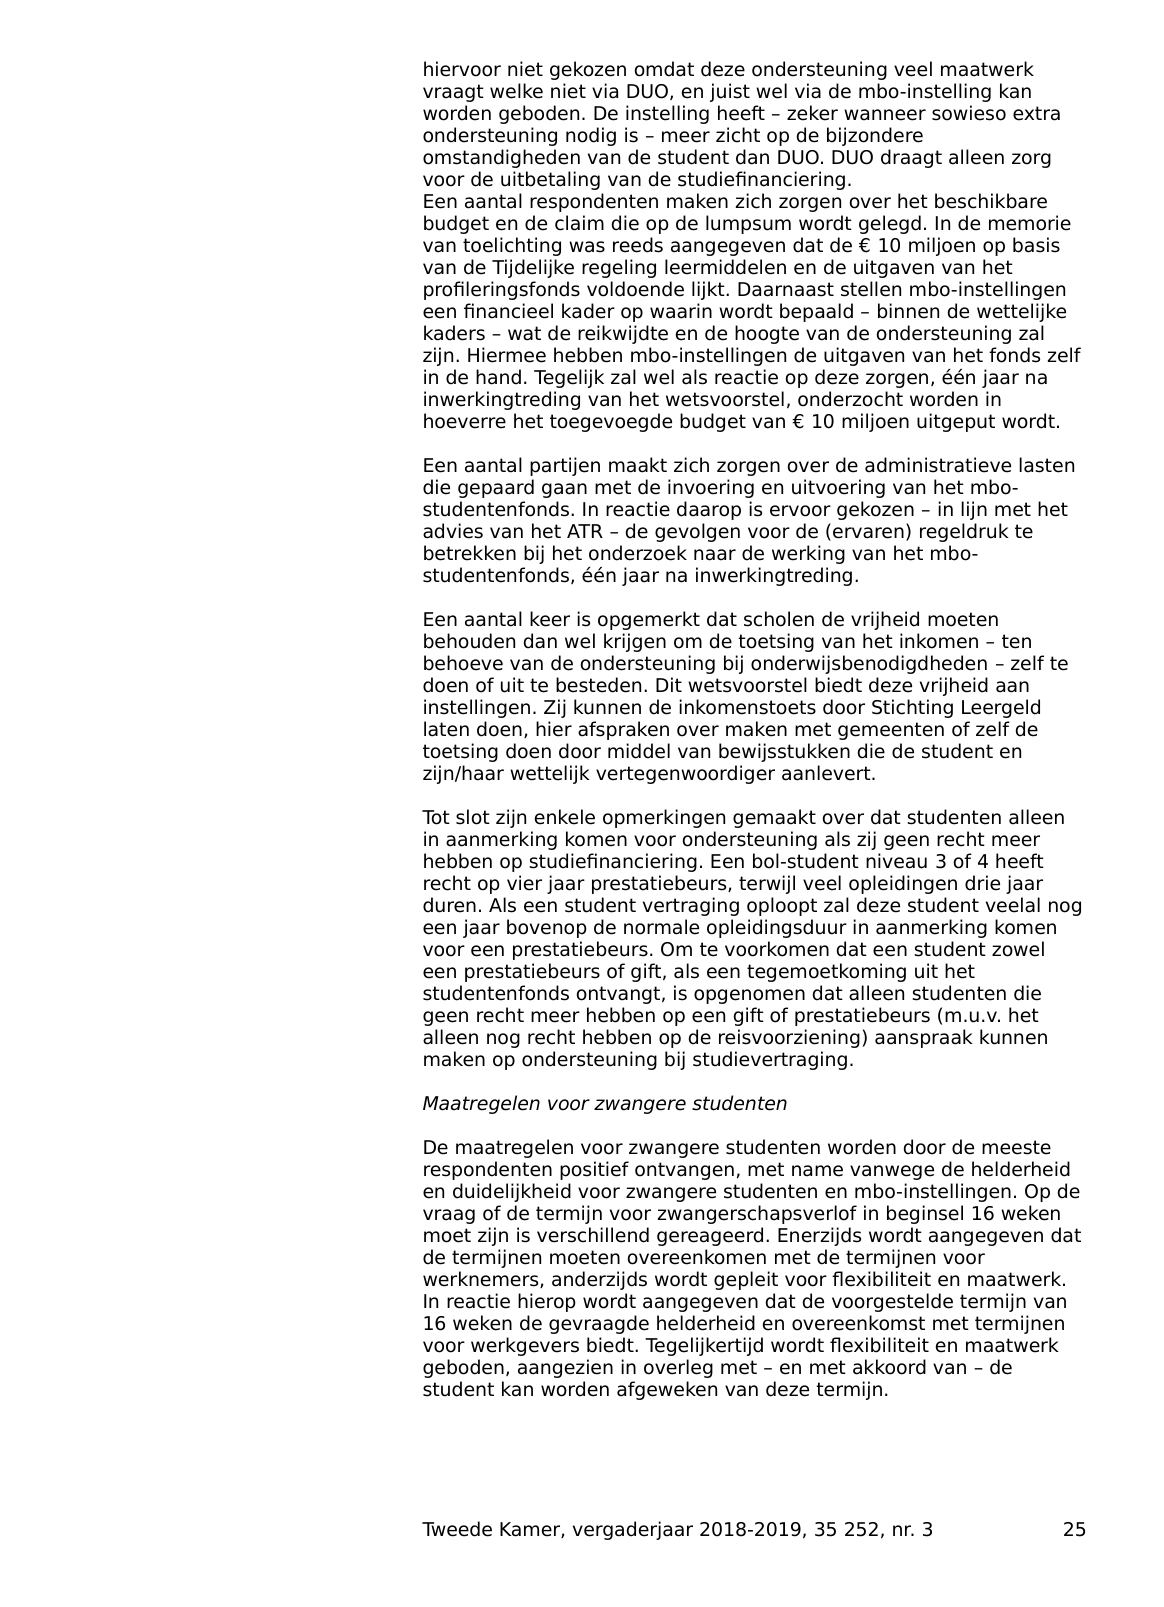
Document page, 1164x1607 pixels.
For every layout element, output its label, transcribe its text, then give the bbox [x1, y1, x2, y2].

text Tot slot zijn enkele opmerkingen gemaakt over dat studenten alleen in aanmerking komen voor ondersteuning als zij geen recht meer hebben op studiefinanciering. Een bol-student niveau 3 of 4 heeft recht op vier jaar prestatiebeurs, terwijl veel opleidingen drie jaar duren. Als een student vertraging oploopt zal deze student veelal nog een jaar bovenop de normale opleidingsduur in aanmerking komen voor een prestatiebeurs. Om te voorkomen dat een student zowel een prestatiebeurs of gift, als een tegemoetkoming uit het studentenfonds ontvangt, is opgenomen dat alleen studenten die geen recht meer hebben op een gift of prestatiebeurs (m.u.v. het alleen nog recht hebben op de reisvoorziening) aanspraak kunnen maken op ondersteuning bij studievertraging. [422, 807, 1087, 1071]
text De maatregelen voor zwangere studenten worden door de meeste respondenten positief ontvangen, met name vanwege de helderheid en duidelijkheid voor zwangere studenten en mbo-instellingen. Op de vraag of de termijn voor zwangerschapsverlof in beginsel 16 weken moet zijn is verschillend gereageerd. Enerzijds wordt aangegeven dat de termijnen moeten overeenkomen met de termijnen voor werknemers, anderzijds wordt gepleit voor flexibiliteit en maatwerk. In reactie hierop wordt aangegeven dat de voorgestelde termijn van 16 weken de gevraagde helderheid en overeenkomst met termijnen voor werkgevers biedt. Tegelijkertijd wordt flexibiliteit en maatwerk geboden, aangezien in overleg met – en met akkoord van – de student kan worden afgeweken van deze termijn. [422, 1137, 1087, 1401]
text Een aantal keer is opgemerkt dat scholen de vrijheid moeten behouden dan wel krijgen om de toetsing van het inkomen – ten behoeve van de ondersteuning bij onderwijsbenodigdheden – zelf te doen of uit te besteden. Dit wetsvoorstel biedt deze vrijheid aan instellingen. Zij kunnen de inkomenstoets door Stichting Leergeld laten doen, hier afspraken over maken met gemeenten of zelf de toetsing doen door middel van bewijsstukken die de student en zijn/haar wettelijk vertegenwoordiger aanlevert. [422, 609, 1087, 785]
subtitle Maatregelen voor zwangere studenten [422, 1093, 1087, 1115]
text Een aantal partijen maakt zich zorgen over de administratieve lasten die gepaard gaan met de invoering en uitvoering van het mbo-studentenfonds. In reactie daarop is ervoor gekozen – in lijn met het advies van het ATR – de gevolgen voor de (ervaren) regeldruk te betrekken bij het onderzoek naar de werking van het mbo-studentenfonds, één jaar na inwerkingtreding. [422, 455, 1087, 587]
text Een aantal respondenten maken zich zorgen over het beschikbare budget en de claim die op de lumpsum wordt gelegd. In de memorie van toelichting was reeds aangegeven dat de € 10 miljoen op basis van de Tijdelijke regeling leermiddelen en de uitgaven van het profileringsfonds voldoende lijkt. Daarnaast stellen mbo-instellingen een financieel kader op waarin wordt bepaald – binnen de wettelijke kaders – wat de reikwijdte en de hoogte van de ondersteuning zal zijn. Hiermee hebben mbo-instellingen de uitgaven van het fonds zelf in de hand. Tegelijk zal wel als reactie op deze zorgen, één jaar na inwerkingtreding van het wetsvoorstel, onderzocht worden in hoeverre het toegevoegde budget van € 10 miljoen uitgeput wordt. [422, 191, 1087, 433]
text hiervoor niet gekozen omdat deze ondersteuning veel maatwerk vraagt welke niet via DUO, en juist wel via de mbo-instelling kan worden geboden. De instelling heeft – zeker wanneer sowieso extra ondersteuning nodig is – meer zicht op de bijzondere omstandigheden van de student dan DUO. DUO draagt alleen zorg voor de uitbetaling van de studiefinanciering. [422, 59, 1087, 191]
